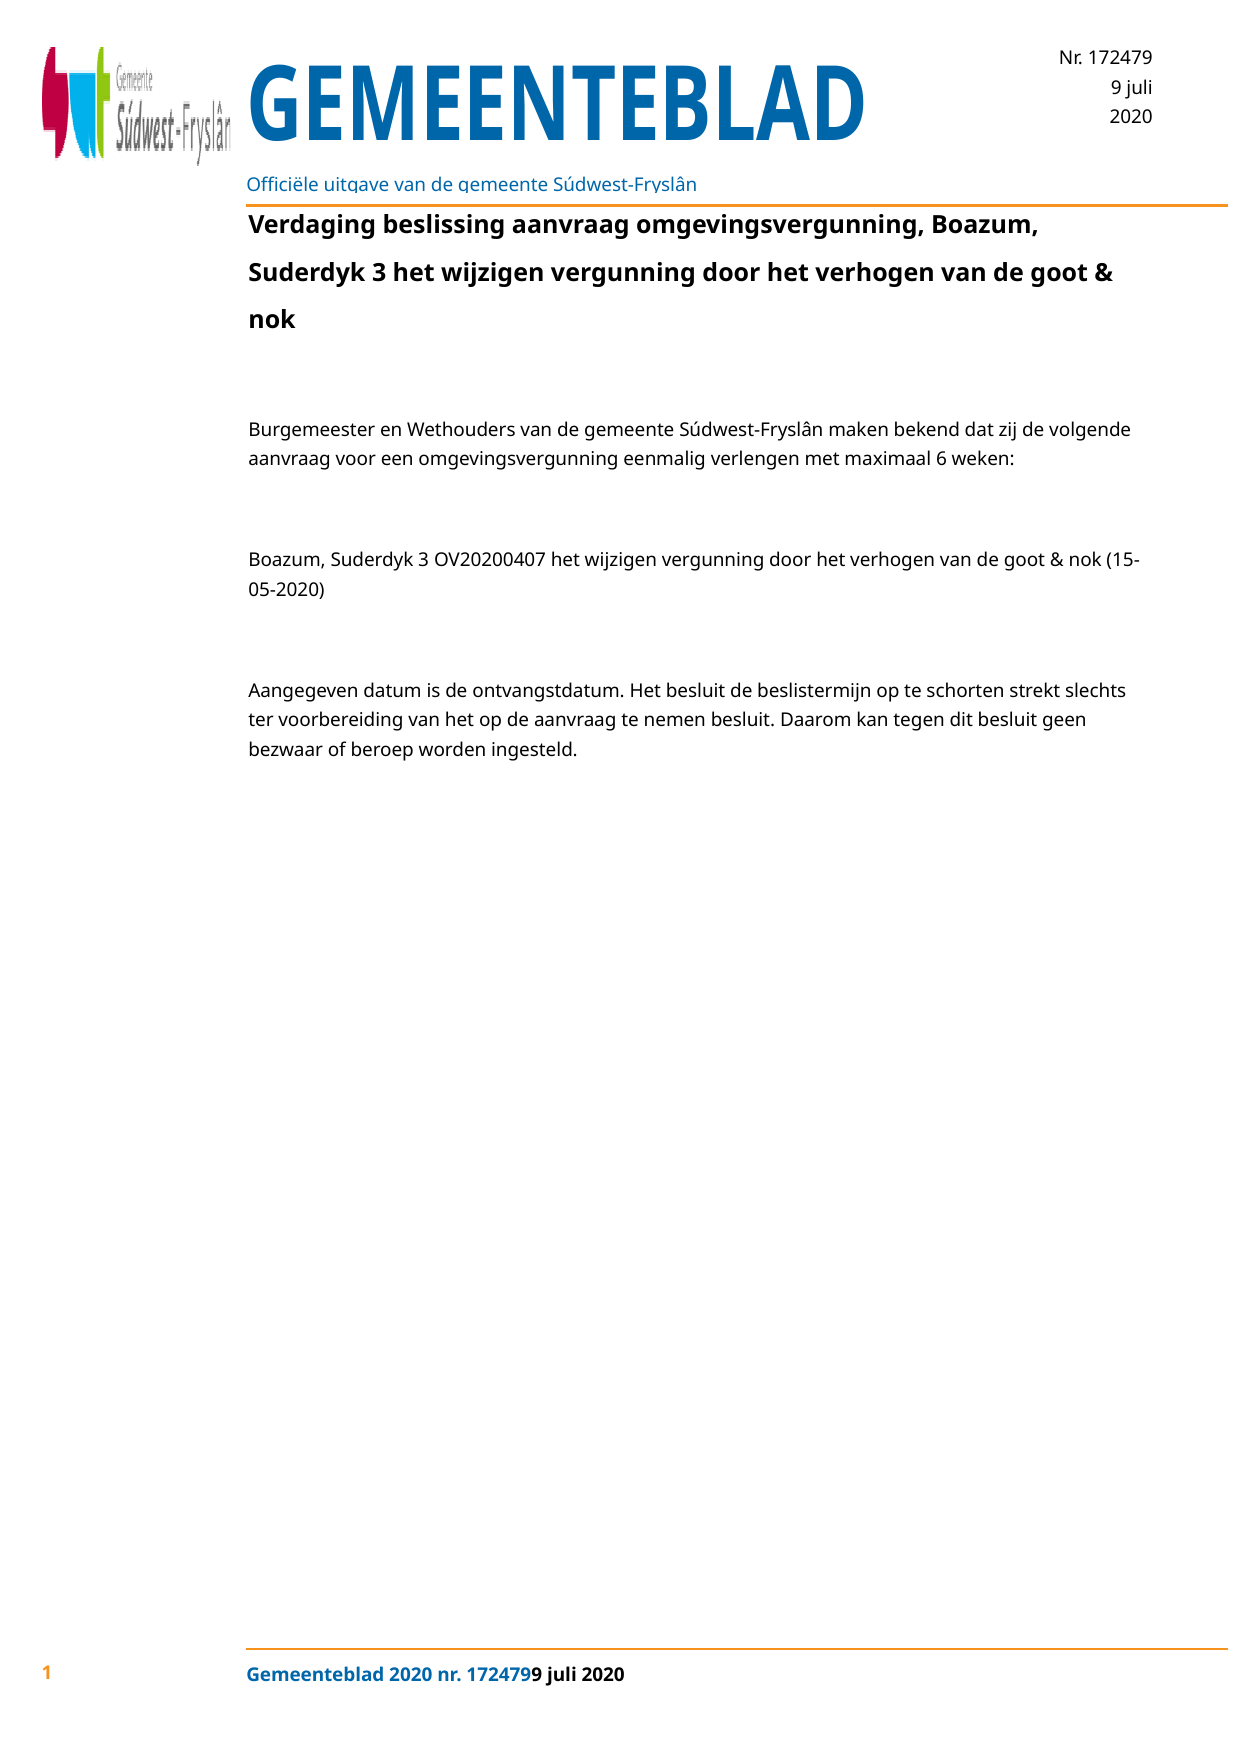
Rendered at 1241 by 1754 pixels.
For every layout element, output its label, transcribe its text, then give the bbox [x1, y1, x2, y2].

text Boazum, Suderdyk 3 OV20200407 het wijzigen vergunning door het verhogen van de goot & nok (15-05-2020) [248, 546, 1152, 602]
text Burgemeester en Wethouders van de gemeente Súdwest-Fryslân maken bekend dat zij de volgende aanvraag voor een omgevingsvergunning eenmalig verlengen met maximaal 6 weken: [248, 416, 1152, 471]
picture [41, 47, 231, 172]
text Aangegeven datum is de ontvangstdatum. Het besluit de beslistermijn op te schorten strekt slechts ter voorbereiding van het op de aanvraag te nemen besluit. Daarom kan tegen dit besluit geen bezwaar of beroep worden ingesteld. [248, 677, 1152, 762]
text Verdaging beslissing aanvraag omgevingsvergunning, Boazum, Suderdyk 3 het wijzigen vergunning door het verhogen van de goot & nok [248, 207, 1152, 336]
